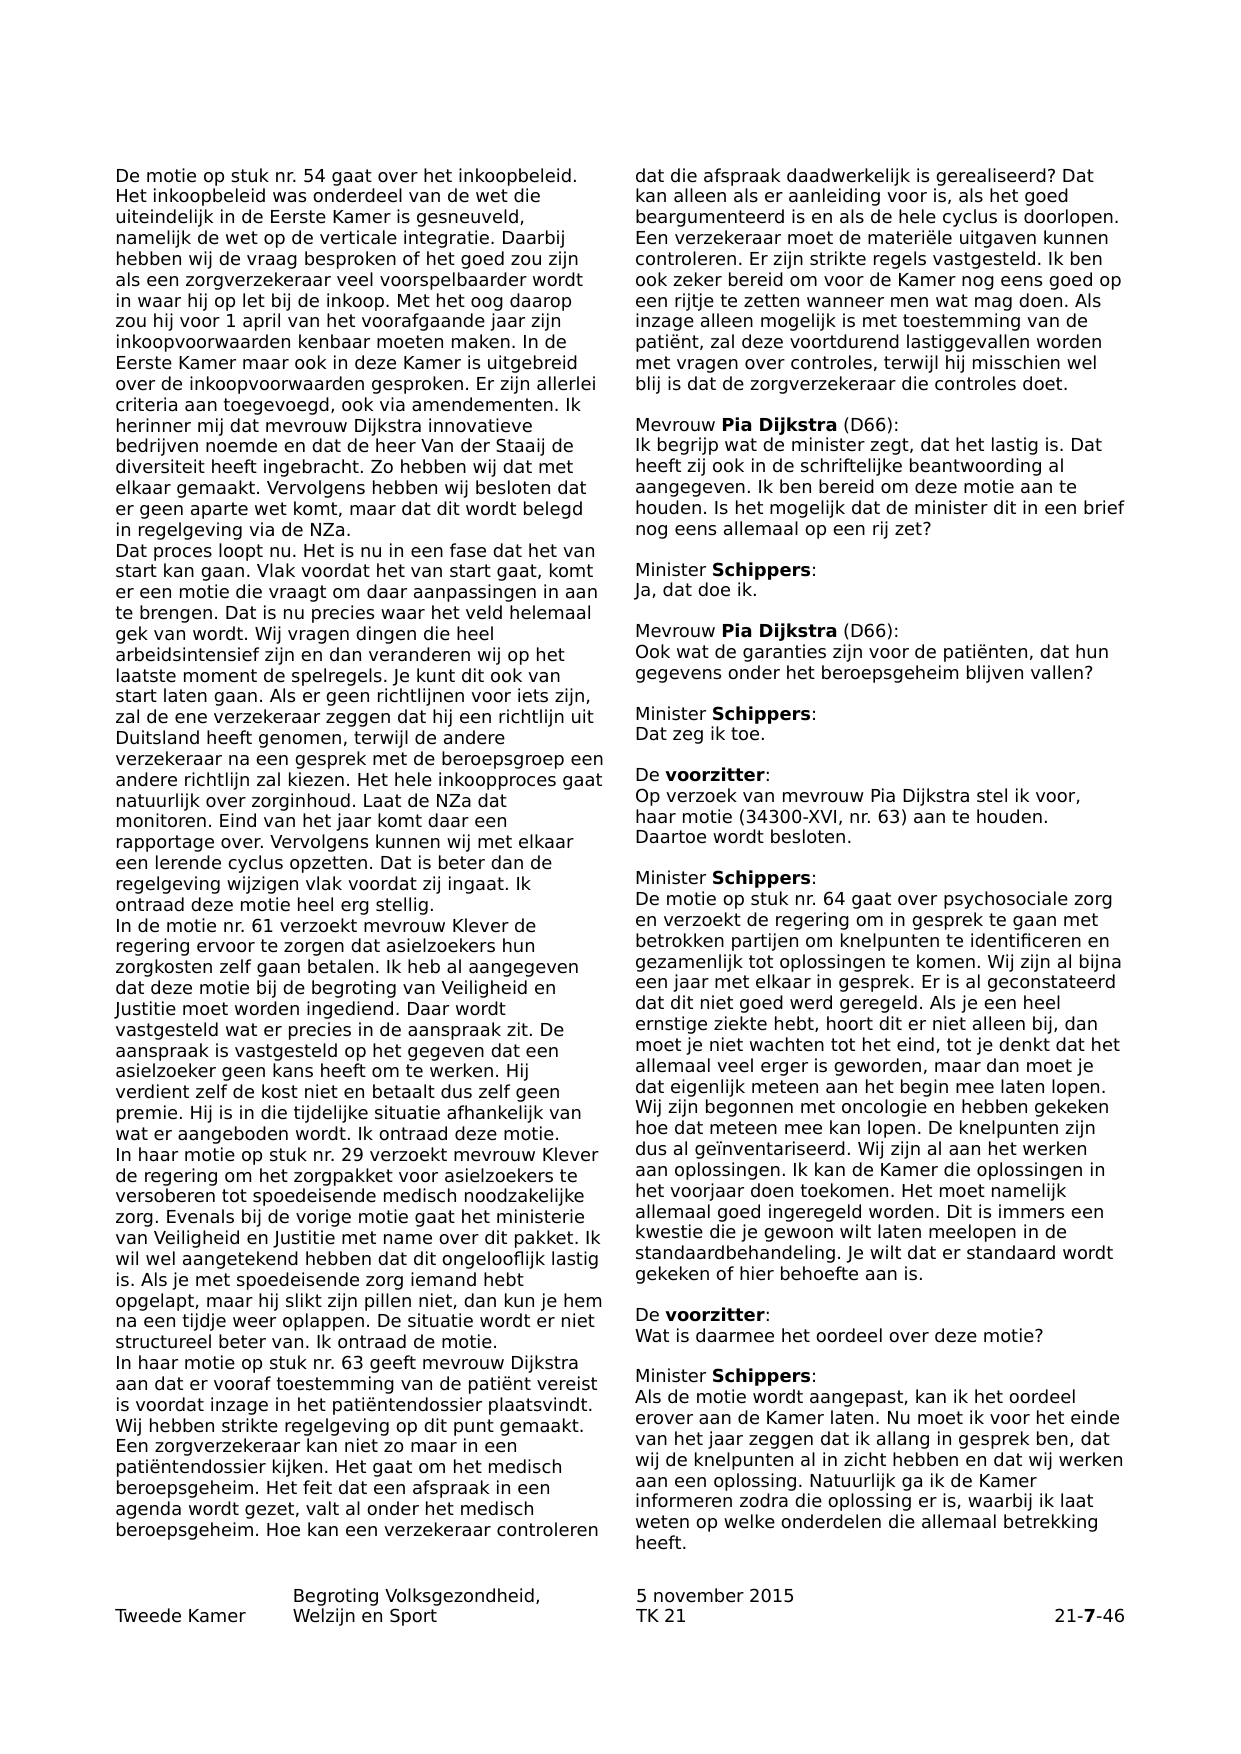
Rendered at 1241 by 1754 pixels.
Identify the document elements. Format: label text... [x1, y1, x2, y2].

text Ook wat de garanties zijn voor de patiënten, dat hun gegevens onder het beroepsgeheim blijven vallen? [635, 642, 1125, 683]
text Minister Schippers: [635, 868, 1125, 889]
text Dat zeg ik toe. [635, 724, 1125, 745]
text Mevrouw Pia Dijkstra (D66): [635, 621, 1125, 642]
text Minister Schippers: [635, 1366, 1125, 1387]
text Ik begrijp wat de minister zegt, dat het lastig is. Dat heeft zij ook in de schriftelijke beantwoording al aangegeven. Ik ben bereid om deze motie aan te houden. Is het mogelijk dat de minister dit in een brief nog eens allemaal op een rij zet? [635, 435, 1125, 539]
text De motie op stuk nr. 54 gaat over het inkoopbeleid. Het inkoopbeleid was onderdeel van de wet die uiteindelijk in de Eerste Kamer is gesneuveld, namelijk de wet op de verticale integratie. Daarbij hebben wij de vraag besproken of het goed zou zijn als een zorgverzekeraar veel voorspelbaarder wordt in waar hij op let bij de inkoop. Met het oog daarop zou hij voor 1 april van het voorafgaande jaar zijn inkoopvoorwaarden kenbaar moeten maken. In de Eerste Kamer maar ook in deze Kamer is uitgebreid over de inkoopvoorwaarden gesproken. Er zijn allerlei criteria aan toegevoegd, ook via amendementen. Ik herinner mij dat mevrouw Dijkstra innovatieve bedrijven noemde en dat de heer Van der Staaij de diversiteit heeft ingebracht. Zo hebben wij dat met elkaar gemaakt. Vervolgens hebben wij besloten dat er geen aparte wet komt, maar dat dit wordt belegd in regelgeving via de NZa. [115, 165, 605, 540]
text In haar motie op stuk nr. 63 geeft mevrouw Dijkstra aan dat er vooraf toestemming van de patiënt vereist is voordat inzage in het patiëntendossier plaatsvindt. Wij hebben strikte regelgeving op dit punt gemaakt. Een zorgverzekeraar kan niet zo maar in een patiëntendossier kijken. Het gaat om het medisch beroepsgeheim. Het feit dat een afspraak in een agenda wordt gezet, valt al onder het medisch beroepsgeheim. Hoe kan een verzekeraar controleren [115, 1353, 605, 1540]
text Als de motie wordt aangepast, kan ik het oordeel erover aan de Kamer laten. Nu moet ik voor het einde van het jaar zeggen dat ik allang in gesprek ben, dat wij de knelpunten al in zicht hebben en dat wij werken aan een oplossing. Natuurlijk ga ik de Kamer informeren zodra die oplossing er is, waarbij ik laat weten op welke onderdelen die allemaal betrekking heeft. [635, 1387, 1125, 1554]
text In de motie nr. 61 verzoekt mevrouw Klever de regering ervoor te zorgen dat asielzoekers hun zorgkosten zelf gaan betalen. Ik heb al aangegeven dat deze motie bij de begroting van Veiligheid en Justitie moet worden ingediend. Daar wordt vastgesteld wat er precies in de aanspraak zit. De aanspraak is vastgesteld op het gegeven dat een asielzoeker geen kans heeft om te werken. Hij verdient zelf de kost niet en betaalt dus zelf geen premie. Hij is in die tijdelijke situatie afhankelijk van wat er aangeboden wordt. Ik ontraad deze motie. [115, 915, 605, 1144]
text Mevrouw Pia Dijkstra (D66): [635, 414, 1125, 435]
text Dat proces loopt nu. Het is nu in een fase dat het van start kan gaan. Vlak voordat het van start gaat, komt er een motie die vraagt om daar aanpassingen in aan te brengen. Dat is nu precies waar het veld helemaal gek van wordt. Wij vragen dingen die heel arbeidsintensief zijn en dan veranderen wij op het laatste moment de spelregels. Je kunt dit ook van start laten gaan. Als er geen richtlijnen voor iets zijn, zal de ene verzekeraar zeggen dat hij een richtlijn uit Duitsland heeft genomen, terwijl de andere verzekeraar na een gesprek met de beroepsgroep een andere richtlijn zal kiezen. Het hele inkoopproces gaat natuurlijk over zorginhoud. Laat de NZa dat monitoren. Eind van het jaar komt daar een rapportage over. Vervolgens kunnen wij met elkaar een lerende cyclus opzetten. Dat is beter dan de regelgeving wijzigen vlak voordat zij ingaat. Ik ontraad deze motie heel erg stellig. [115, 540, 605, 915]
text dat die afspraak daadwerkelijk is gerealiseerd? Dat kan alleen als er aanleiding voor is, als het goed beargumenteerd is en als de hele cyclus is doorlopen. Een verzekeraar moet de materiële uitgaven kunnen controleren. Er zijn strikte regels vastgesteld. Ik ben ook zeker bereid om voor de Kamer nog eens goed op een rijtje te zetten wanneer men wat mag doen. Als inzage alleen mogelijk is met toestemming van de patiënt, zal deze voortdurend lastiggevallen worden met vragen over controles, terwijl hij misschien wel blij is dat de zorgverzekeraar die controles doet. [635, 165, 1125, 394]
text Wat is daarmee het oordeel over deze motie? [635, 1325, 1125, 1346]
text In haar motie op stuk nr. 29 verzoekt mevrouw Klever de regering om het zorgpakket voor asielzoekers te versoberen tot spoedeisende medisch noodzakelijke zorg. Evenals bij de vorige motie gaat het ministerie van Veiligheid en Justitie met name over dit pakket. Ik wil wel aangetekend hebben dat dit ongelooflijk lastig is. Als je met spoedeisende zorg iemand hebt opgelapt, maar hij slikt zijn pillen niet, dan kun je hem na een tijdje weer oplappen. De situatie wordt er niet structureel beter van. Ik ontraad de motie. [115, 1144, 605, 1353]
text De voorzitter: [635, 765, 1125, 786]
text Minister Schippers: [635, 559, 1125, 580]
text Op verzoek van mevrouw Pia Dijkstra stel ik voor, haar motie (34300-XVI, nr. 63) aan te houden. [635, 786, 1125, 827]
text De motie op stuk nr. 64 gaat over psychosociale zorg en verzoekt de regering om in gesprek te gaan met betrokken partijen om knelpunten te identificeren en gezamenlijk tot oplossingen te komen. Wij zijn al bijna een jaar met elkaar in gesprek. Er is al geconstateerd dat dit niet goed werd geregeld. Als je een heel ernstige ziekte hebt, hoort dit er niet alleen bij, dan moet je niet wachten tot het eind, tot je denkt dat het allemaal veel erger is geworden, maar dan moet je dat eigenlijk meteen aan het begin mee laten lopen. Wij zijn begonnen met oncologie en hebben gekeken hoe dat meteen mee kan lopen. De knelpunten zijn dus al geïnventariseerd. Wij zijn al aan het werken aan oplossingen. Ik kan de Kamer die oplossingen in het voorjaar doen toekomen. Het moet namelijk allemaal goed ingeregeld worden. Dit is immers een kwestie die je gewoon wilt laten meelopen in de standaardbehandeling. Je wilt dat er standaard wordt gekeken of hier behoefte aan is. [635, 889, 1125, 1285]
text De voorzitter: [635, 1305, 1125, 1325]
text Daartoe wordt besloten. [635, 827, 1125, 848]
text Minister Schippers: [635, 703, 1125, 724]
text Ja, dat doe ik. [635, 580, 1125, 601]
